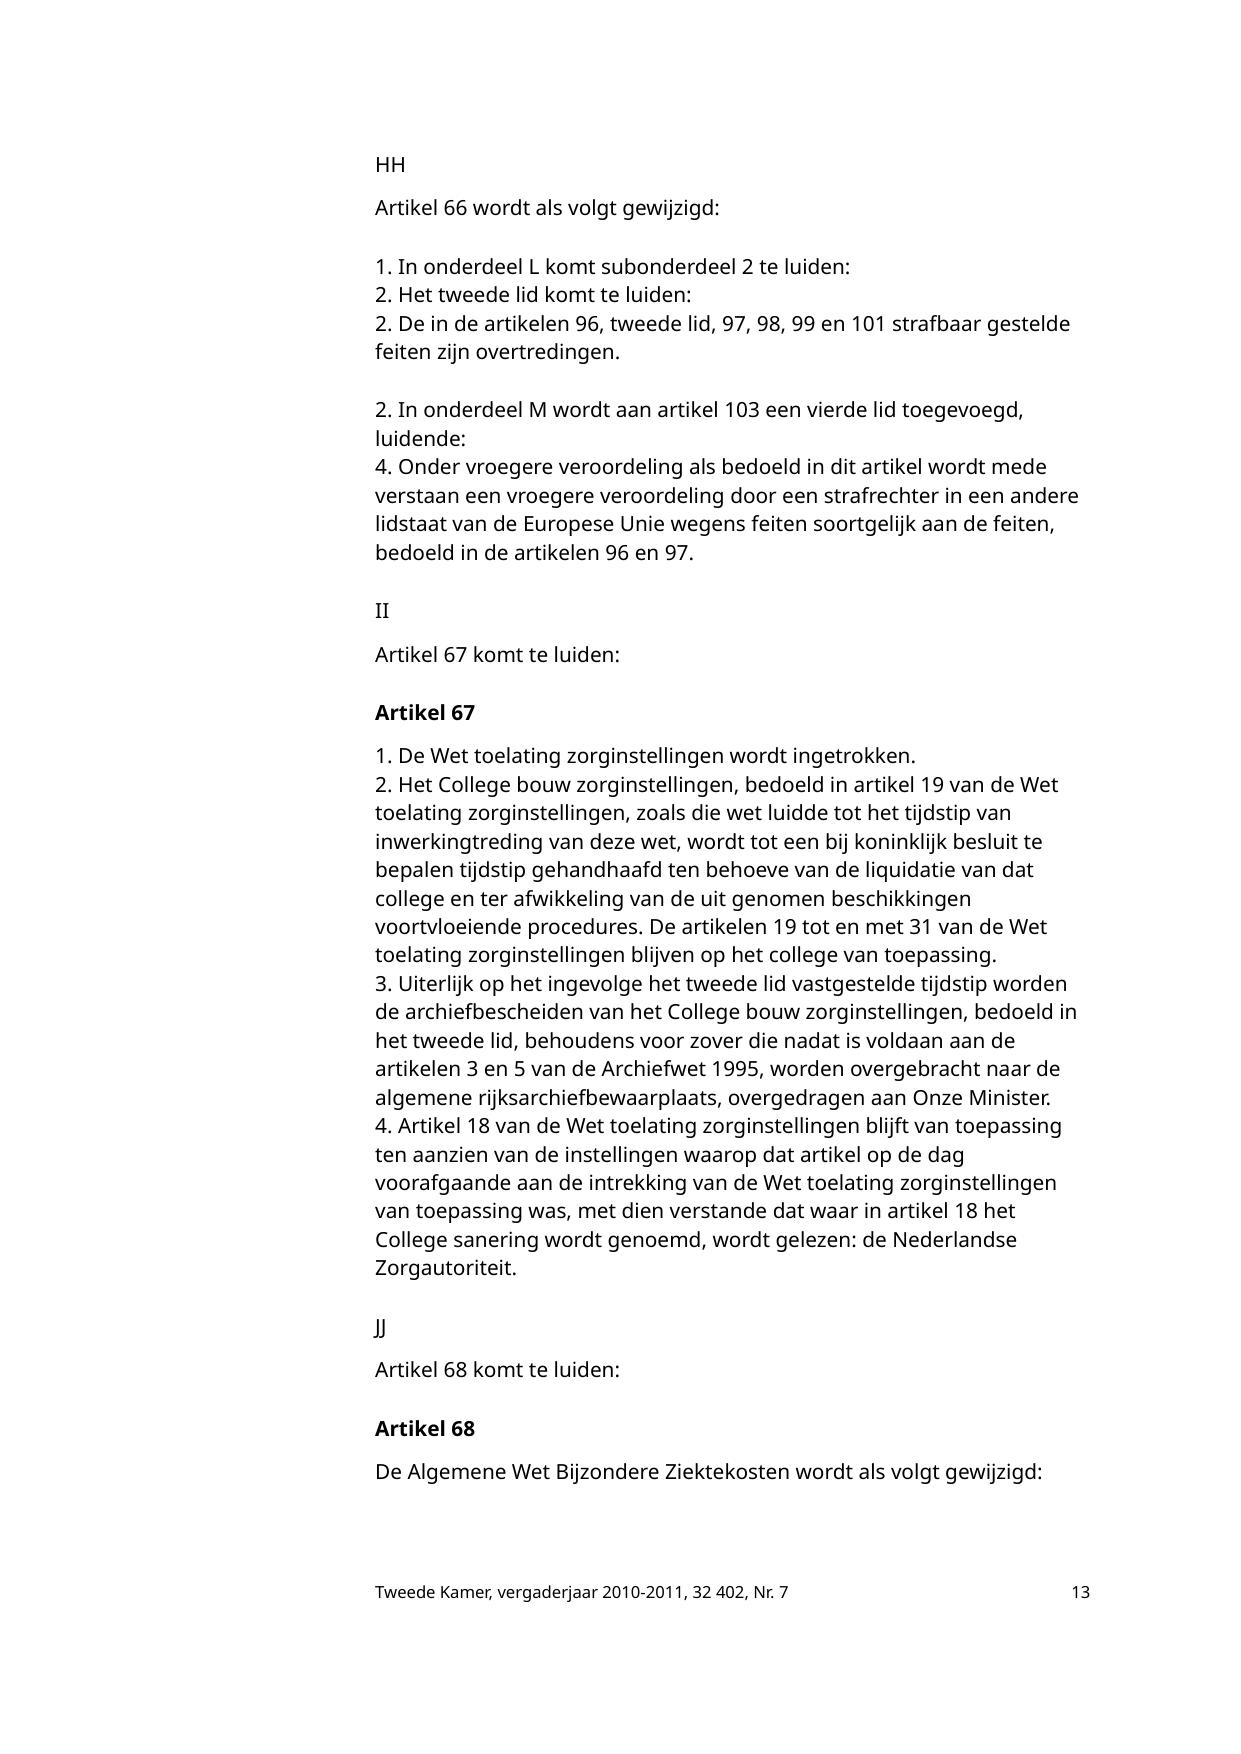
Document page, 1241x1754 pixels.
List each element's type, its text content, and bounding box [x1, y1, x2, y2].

text Artikel 67 komt te luiden: [375, 640, 1090, 668]
text 2. In onderdeel M wordt aan artikel 103 een vierde lid toegevoegd, luidende: [375, 396, 1090, 452]
text 3. Uiterlijk op het ingevolge het tweede lid vastgestelde tijdstip worden de archiefbescheiden van het College bouw zorginstellingen, bedoeld in het tweede lid, behoudens voor zover die nadat is voldaan aan de artikelen 3 en 5 van de Archiefwet 1995, worden overgebracht naar de algemene rijksarchiefbewaarplaats, overgedragen aan Onze Minister. [375, 969, 1090, 1111]
text De Algemene Wet Bijzondere Ziektekosten wordt als volgt gewijzigd: [375, 1457, 1090, 1486]
text Artikel 66 wordt als volgt gewijzigd: [375, 193, 1090, 222]
text 2. Het tweede lid komt te luiden: [375, 280, 1090, 309]
text Artikel 68 [375, 1414, 1090, 1442]
text Artikel 67 [375, 698, 1090, 727]
text 2. De in de artikelen 96, tweede lid, 97, 98, 99 en 101 strafbaar gestelde feiten zijn overtredingen. [375, 309, 1090, 366]
text JJ [375, 1312, 1090, 1340]
text HH [375, 150, 1090, 178]
text 2. Het College bouw zorginstellingen, bedoeld in artikel 19 van de Wet toelating zorginstellingen, zoals die wet luidde tot het tijdstip van inwerkingtreding van deze wet, wordt tot een bij koninklijk besluit te bepalen tijdstip gehandhaafd ten behoeve van de liquidatie van dat college en ter afwikkeling van de uit genomen beschikkingen voortvloeiende procedures. De artikelen 19 tot en met 31 van de Wet toelating zorginstellingen blijven op het college van toepassing. [375, 770, 1090, 969]
text 1. In onderdeel L komt subonderdeel 2 te luiden: [375, 252, 1090, 280]
text 4. Onder vroegere veroordeling als bedoeld in dit artikel wordt mede verstaan een vroegere veroordeling door een strafrechter in een andere lidstaat van de Europese Unie wegens feiten soortgelijk aan de feiten, bedoeld in de artikelen 96 en 97. [375, 452, 1090, 566]
text Artikel 68 komt te luiden: [375, 1355, 1090, 1384]
text 1. De Wet toelating zorginstellingen wordt ingetrokken. [375, 742, 1090, 770]
text II [375, 596, 1090, 625]
text 4. Artikel 18 van de Wet toelating zorginstellingen blijft van toepassing ten aanzien van de instellingen waarop dat artikel op de dag voorafgaande aan de intrekking van de Wet toelating zorginstellingen van toepassing was, met dien verstande dat waar in artikel 18 het College sanering wordt genoemd, wordt gelezen: de Nederlandse Zorgautoriteit. [375, 1111, 1090, 1282]
